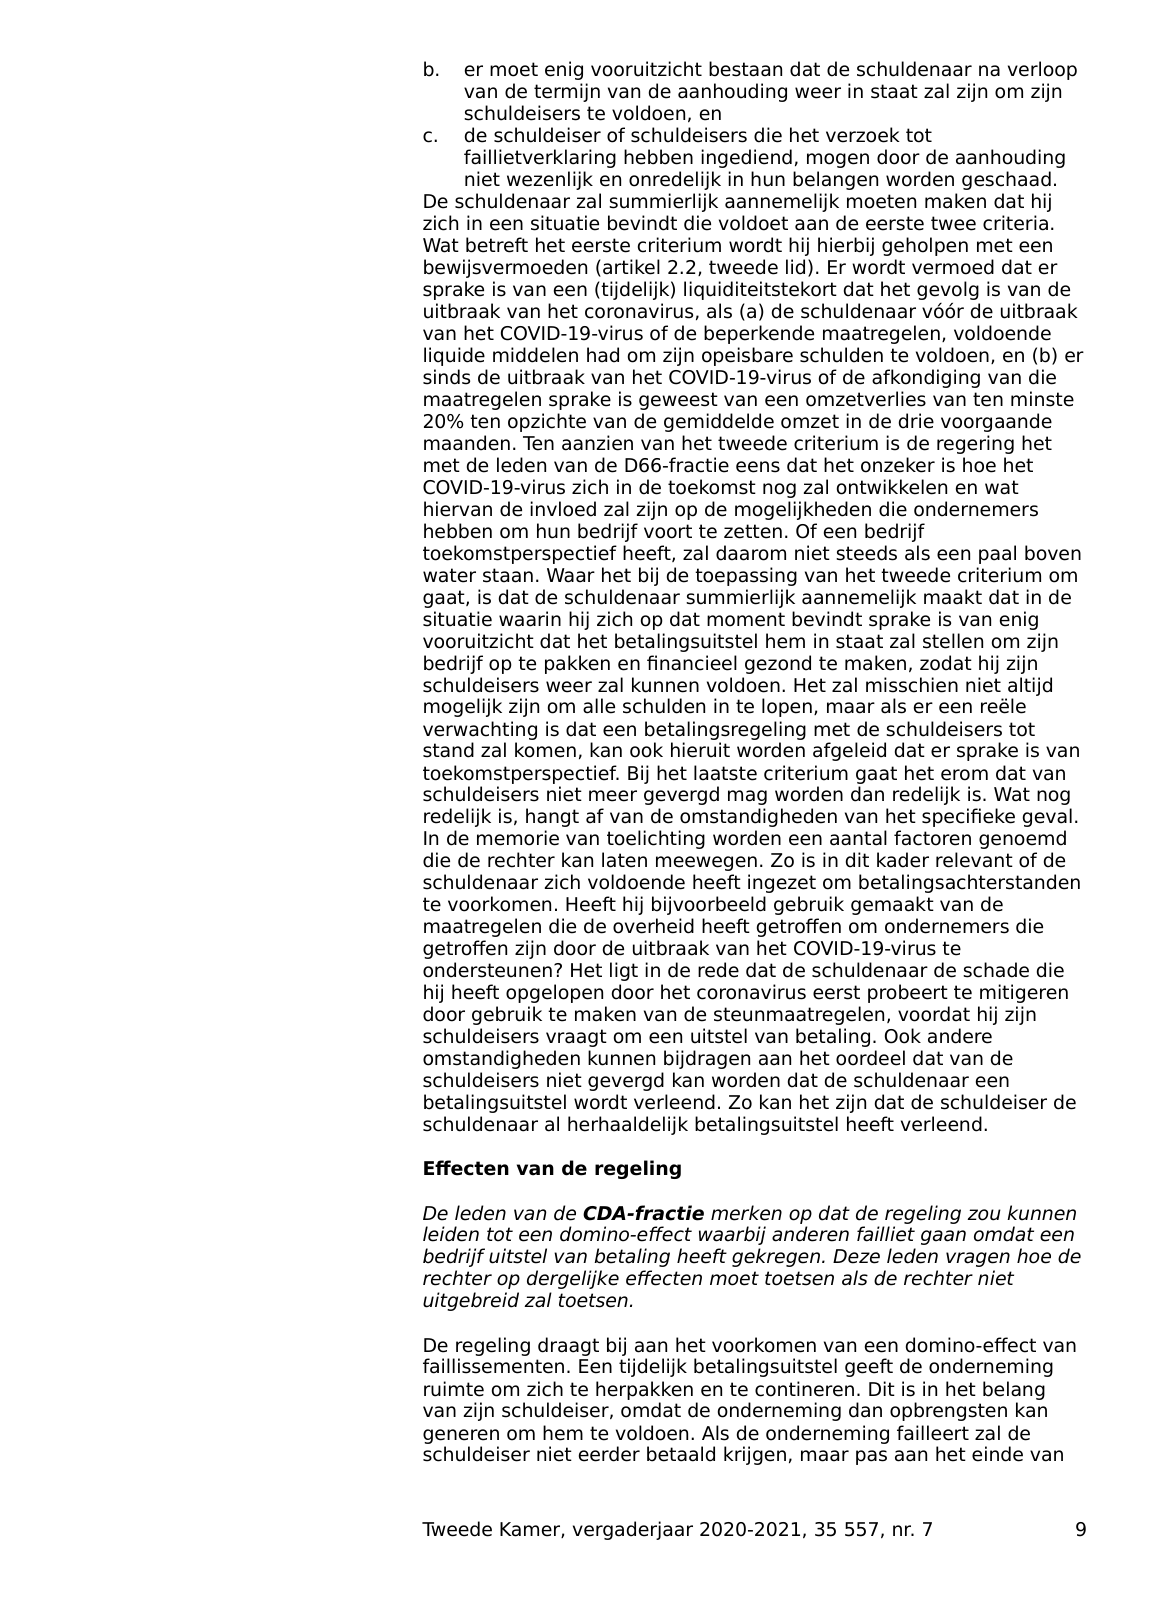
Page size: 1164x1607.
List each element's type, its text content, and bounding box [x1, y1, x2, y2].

text De schuldenaar zal summierlijk aannemelijk moeten maken dat hij zich in een situatie bevindt die voldoet aan de eerste twee criteria. Wat betreft het eerste criterium wordt hij hierbij geholpen met een bewijsvermoeden (artikel 2.2, tweede lid). Er wordt vermoed dat er sprake is van een (tijdelijk) liquiditeitstekort dat het gevolg is van de uitbraak van het coronavirus, als (a) de schuldenaar vóór de uitbraak van het COVID-19-virus of de beperkende maatregelen, voldoende liquide middelen had om zijn opeisbare schulden te voldoen, en (b) er sinds de uitbraak van het COVID-19-virus of de afkondiging van die maatregelen sprake is geweest van een omzetverlies van ten minste 20% ten opzichte van de gemiddelde omzet in de drie voorgaande maanden. Ten aanzien van het tweede criterium is de regering het met de leden van de D66-fractie eens dat het onzeker is hoe het COVID-19-virus zich in de toekomst nog zal ontwikkelen en wat hiervan de invloed zal zijn op de mogelijkheden die ondernemers hebben om hun bedrijf voort te zetten. Of een bedrijf toekomstperspectief heeft, zal daarom niet steeds als een paal boven water staan. Waar het bij de toepassing van het tweede criterium om gaat, is dat de schuldenaar summierlijk aannemelijk maakt dat in de situatie waarin hij zich op dat moment bevindt sprake is van enig vooruitzicht dat het betalingsuitstel hem in staat zal stellen om zijn bedrijf op te pakken en financieel gezond te maken, zodat hij zijn schuldeisers weer zal kunnen voldoen. Het zal misschien niet altijd mogelijk zijn om alle schulden in te lopen, maar als er een reële verwachting is dat een betalingsregeling met de schuldeisers tot stand zal komen, kan ook hieruit worden afgeleid dat er sprake is van toekomstperspectief. Bij het laatste criterium gaat het erom dat van schuldeisers niet meer gevergd mag worden dan redelijk is. Wat nog redelijk is, hangt af van de omstandigheden van het specifieke geval. In de memorie van toelichting worden een aantal factoren genoemd die de rechter kan laten meewegen. Zo is in dit kader relevant of de schuldenaar zich voldoende heeft ingezet om betalingsachterstanden te voorkomen. Heeft hij bijvoorbeeld gebruik gemaakt van de maatregelen die de overheid heeft getroffen om ondernemers die getroffen zijn door de uitbraak van het COVID-19-virus te ondersteunen? Het ligt in de rede dat de schuldenaar de schade die hij heeft opgelopen door het coronavirus eerst probeert te mitigeren door gebruik te maken van de steunmaatregelen, voordat hij zijn schuldeisers vraagt om een uitstel van betaling. Ook andere omstandigheden kunnen bijdragen aan het oordeel dat van de schuldeisers niet gevergd kan worden dat de schuldenaar een betalingsuitstel wordt verleend. Zo kan het zijn dat de schuldeiser de schuldenaar al herhaaldelijk betalingsuitstel heeft verleend. [422, 191, 1087, 1136]
text b. er moet enig vooruitzicht bestaan dat de schuldenaar na verloop van de termijn van de aanhouding weer in staat zal zijn om zijn schuldeisers te voldoen, en [422, 59, 1087, 125]
text c. de schuldeiser of schuldeisers die het verzoek tot faillietverklaring hebben ingediend, mogen door de aanhouding niet wezenlijk en onredelijk in hun belangen worden geschaad. [422, 125, 1087, 191]
subtitle Effecten van de regeling [422, 1158, 1087, 1180]
text De leden van de CDA-fractie merken op dat de regeling zou kunnen leiden tot een domino-effect waarbij anderen failliet gaan omdat een bedrijf uitstel van betaling heeft gekregen. Deze leden vragen hoe de rechter op dergelijke effecten moet toetsen als de rechter niet uitgebreid zal toetsen. [422, 1202, 1087, 1312]
text De regeling draagt bij aan het voorkomen van een domino-effect van faillissementen. Een tijdelijk betalingsuitstel geeft de onderneming ruimte om zich te herpakken en te contineren. Dit is in het belang van zijn schuldeiser, omdat de onderneming dan opbrengsten kan generen om hem te voldoen. Als de onderneming failleert zal de schuldeiser niet eerder betaald krijgen, maar pas aan het einde van [422, 1334, 1087, 1466]
